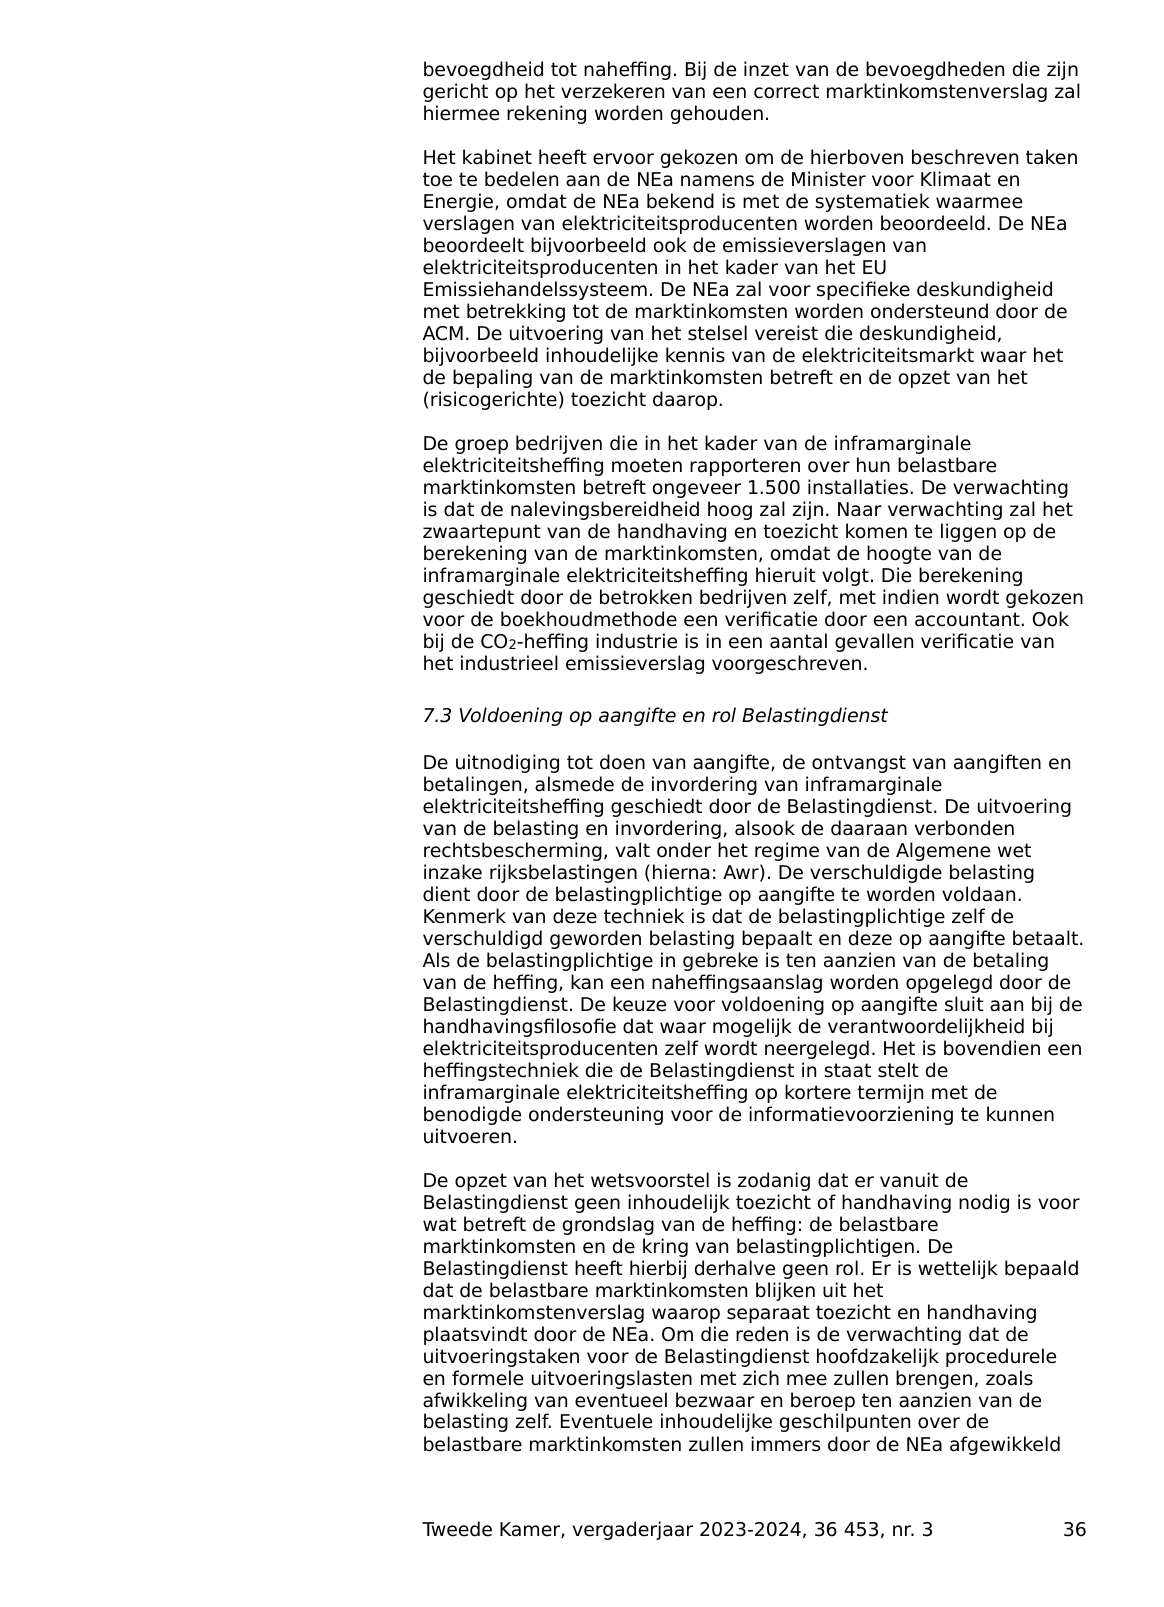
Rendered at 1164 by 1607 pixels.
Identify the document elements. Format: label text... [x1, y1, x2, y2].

text De opzet van het wetsvoorstel is zodanig dat er vanuit de Belastingdienst geen inhoudelijk toezicht of handhaving nodig is voor wat betreft de grondslag van de heffing: de belastbare marktinkomsten en de kring van belastingplichtigen. De Belastingdienst heeft hierbij derhalve geen rol. Er is wettelijk bepaald dat de belastbare marktinkomsten blijken uit het marktinkomstenverslag waarop separaat toezicht en handhaving plaatsvindt door de NEa. Om die reden is de verwachting dat de uitvoeringstaken voor de Belastingdienst hoofdzakelijk procedurele en formele uitvoeringslasten met zich mee zullen brengen, zoals afwikkeling van eventueel bezwaar en beroep ten aanzien van de belasting zelf. Eventuele inhoudelijke geschilpunten over de belastbare marktinkomsten zullen immers door de NEa afgewikkeld [422, 1170, 1087, 1455]
text De uitnodiging tot doen van aangifte, de ontvangst van aangiften en betalingen, alsmede de invordering van inframarginale elektriciteitsheffing geschiedt door de Belastingdienst. De uitvoering van de belasting en invordering, alsook de daaraan verbonden rechtsbescherming, valt onder het regime van de Algemene wet inzake rijksbelastingen (hierna: Awr). De verschuldigde belasting dient door de belastingplichtige op aangifte te worden voldaan. Kenmerk van deze techniek is dat de belastingplichtige zelf de verschuldigd geworden belasting bepaalt en deze op aangifte betaalt. Als de belastingplichtige in gebreke is ten aanzien van de betaling van de heffing, kan een naheffingsaanslag worden opgelegd door de Belastingdienst. De keuze voor voldoening op aangifte sluit aan bij de handhavingsfilosofie dat waar mogelijk de verantwoordelijkheid bij elektriciteitsproducenten zelf wordt neergelegd. Het is bovendien een heffingstechniek die de Belastingdienst in staat stelt de inframarginale elektriciteitsheffing op kortere termijn met de benodigde ondersteuning voor de informatievoorziening te kunnen uitvoeren. [422, 752, 1087, 1147]
text Het kabinet heeft ervoor gekozen om de hierboven beschreven taken toe te bedelen aan de NEa namens de Minister voor Klimaat en Energie, omdat de NEa bekend is met de systematiek waarmee verslagen van elektriciteitsproducenten worden beoordeeld. De NEa beoordeelt bijvoorbeeld ook de emissieverslagen van elektriciteitsproducenten in het kader van het EU Emissiehandelssysteem. De NEa zal voor specifieke deskundigheid met betrekking tot de marktinkomsten worden ondersteund door de ACM. De uitvoering van het stelsel vereist die deskundigheid, bijvoorbeeld inhoudelijke kennis van de elektriciteitsmarkt waar het de bepaling van de marktinkomsten betreft en de opzet van het (risicogerichte) toezicht daarop. [422, 147, 1087, 411]
subtitle 7.3 Voldoening op aangifte en rol Belastingdienst [422, 705, 1087, 727]
text bevoegdheid tot naheffing. Bij de inzet van de bevoegdheden die zijn gericht op het verzekeren van een correct marktinkomstenverslag zal hiermee rekening worden gehouden. [422, 59, 1087, 125]
text De groep bedrijven die in het kader van de inframarginale elektriciteitsheffing moeten rapporteren over hun belastbare marktinkomsten betreft ongeveer 1.500 installaties. De verwachting is dat de nalevingsbereidheid hoog zal zijn. Naar verwachting zal het zwaartepunt van de handhaving en toezicht komen te liggen op de berekening van de marktinkomsten, omdat de hoogte van de inframarginale elektriciteitsheffing hieruit volgt. Die berekening geschiedt door de betrokken bedrijven zelf, met indien wordt gekozen voor de boekhoudmethode een verificatie door een accountant. Ook bij de CO2-heffing industrie is in een aantal gevallen verificatie van het industrieel emissieverslag voorgeschreven. [422, 433, 1087, 675]
